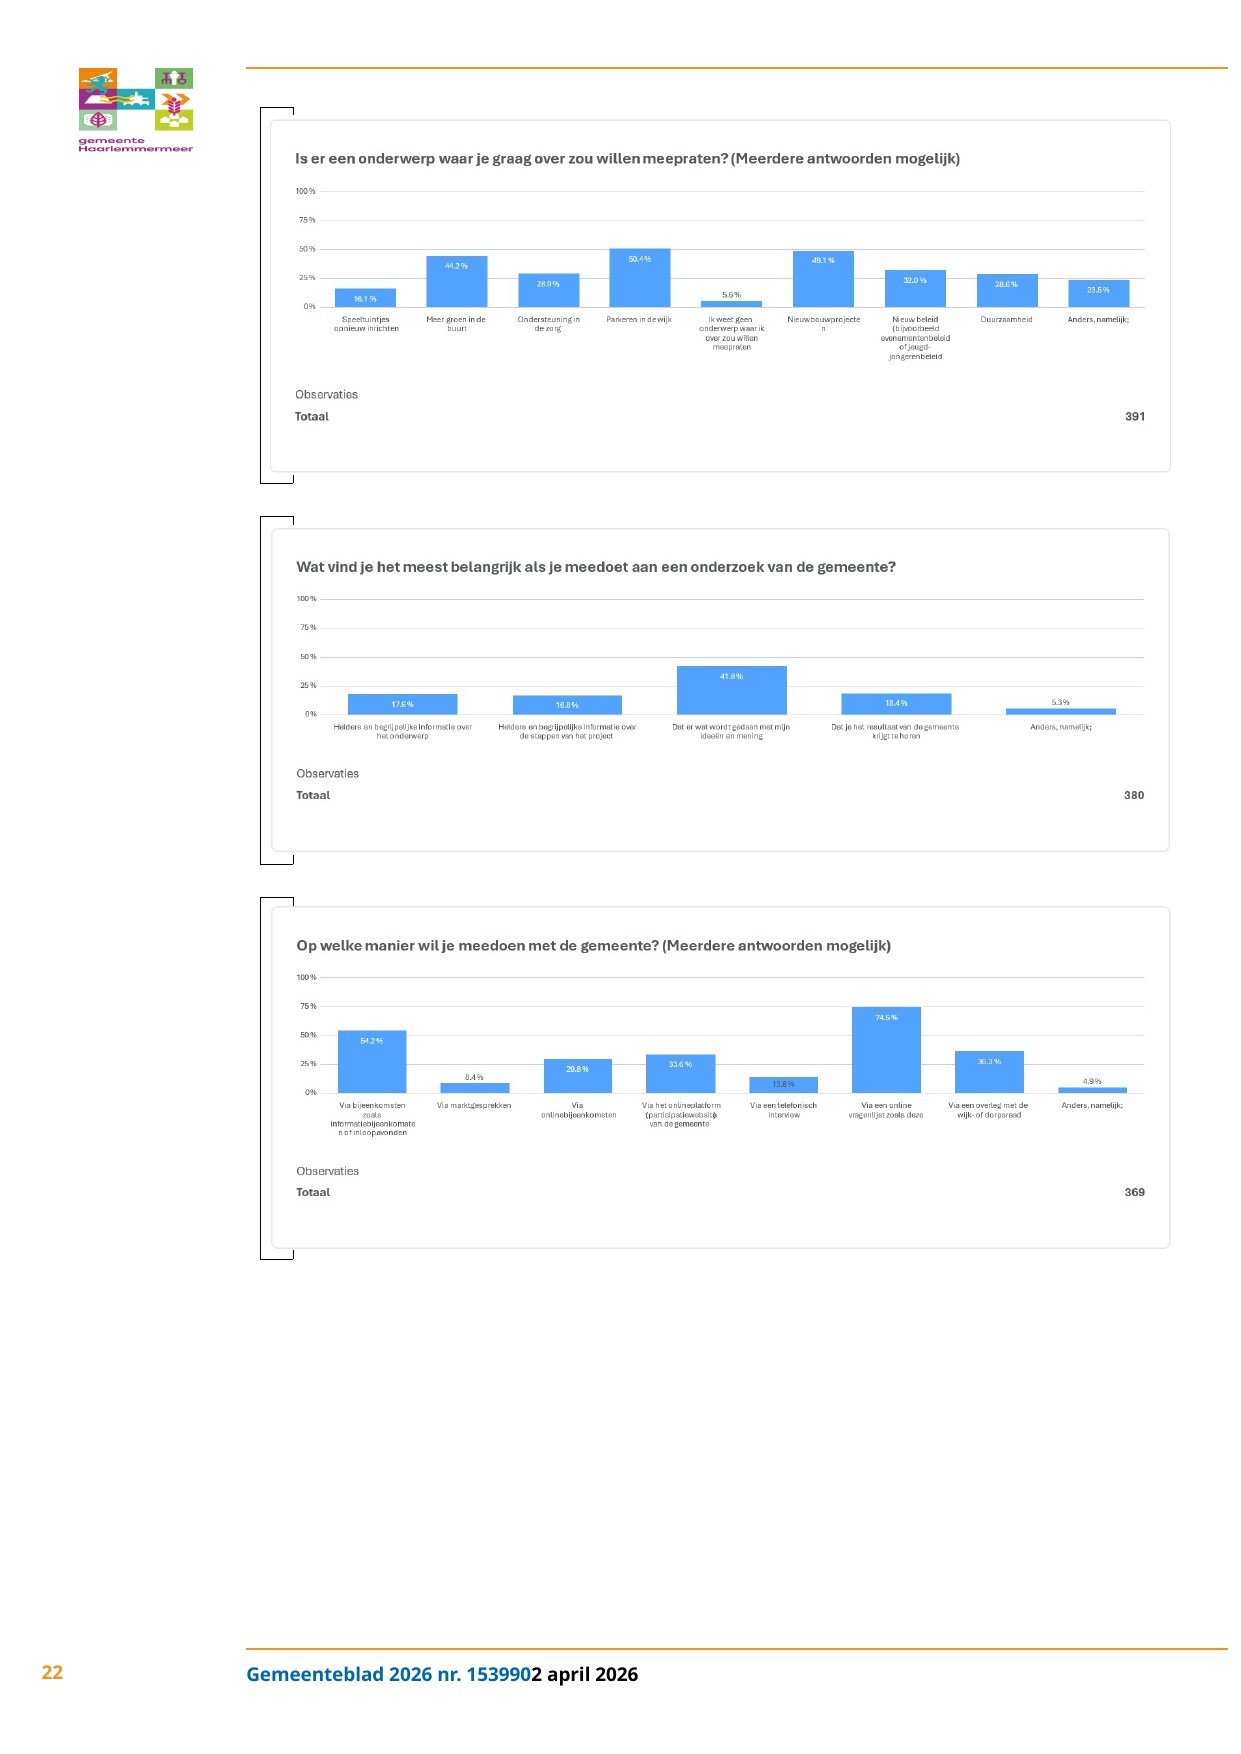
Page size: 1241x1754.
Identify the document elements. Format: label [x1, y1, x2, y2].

picture [268, 525, 1173, 855]
picture [268, 906, 1173, 1250]
picture [41, 47, 231, 172]
picture [268, 115, 1173, 475]
